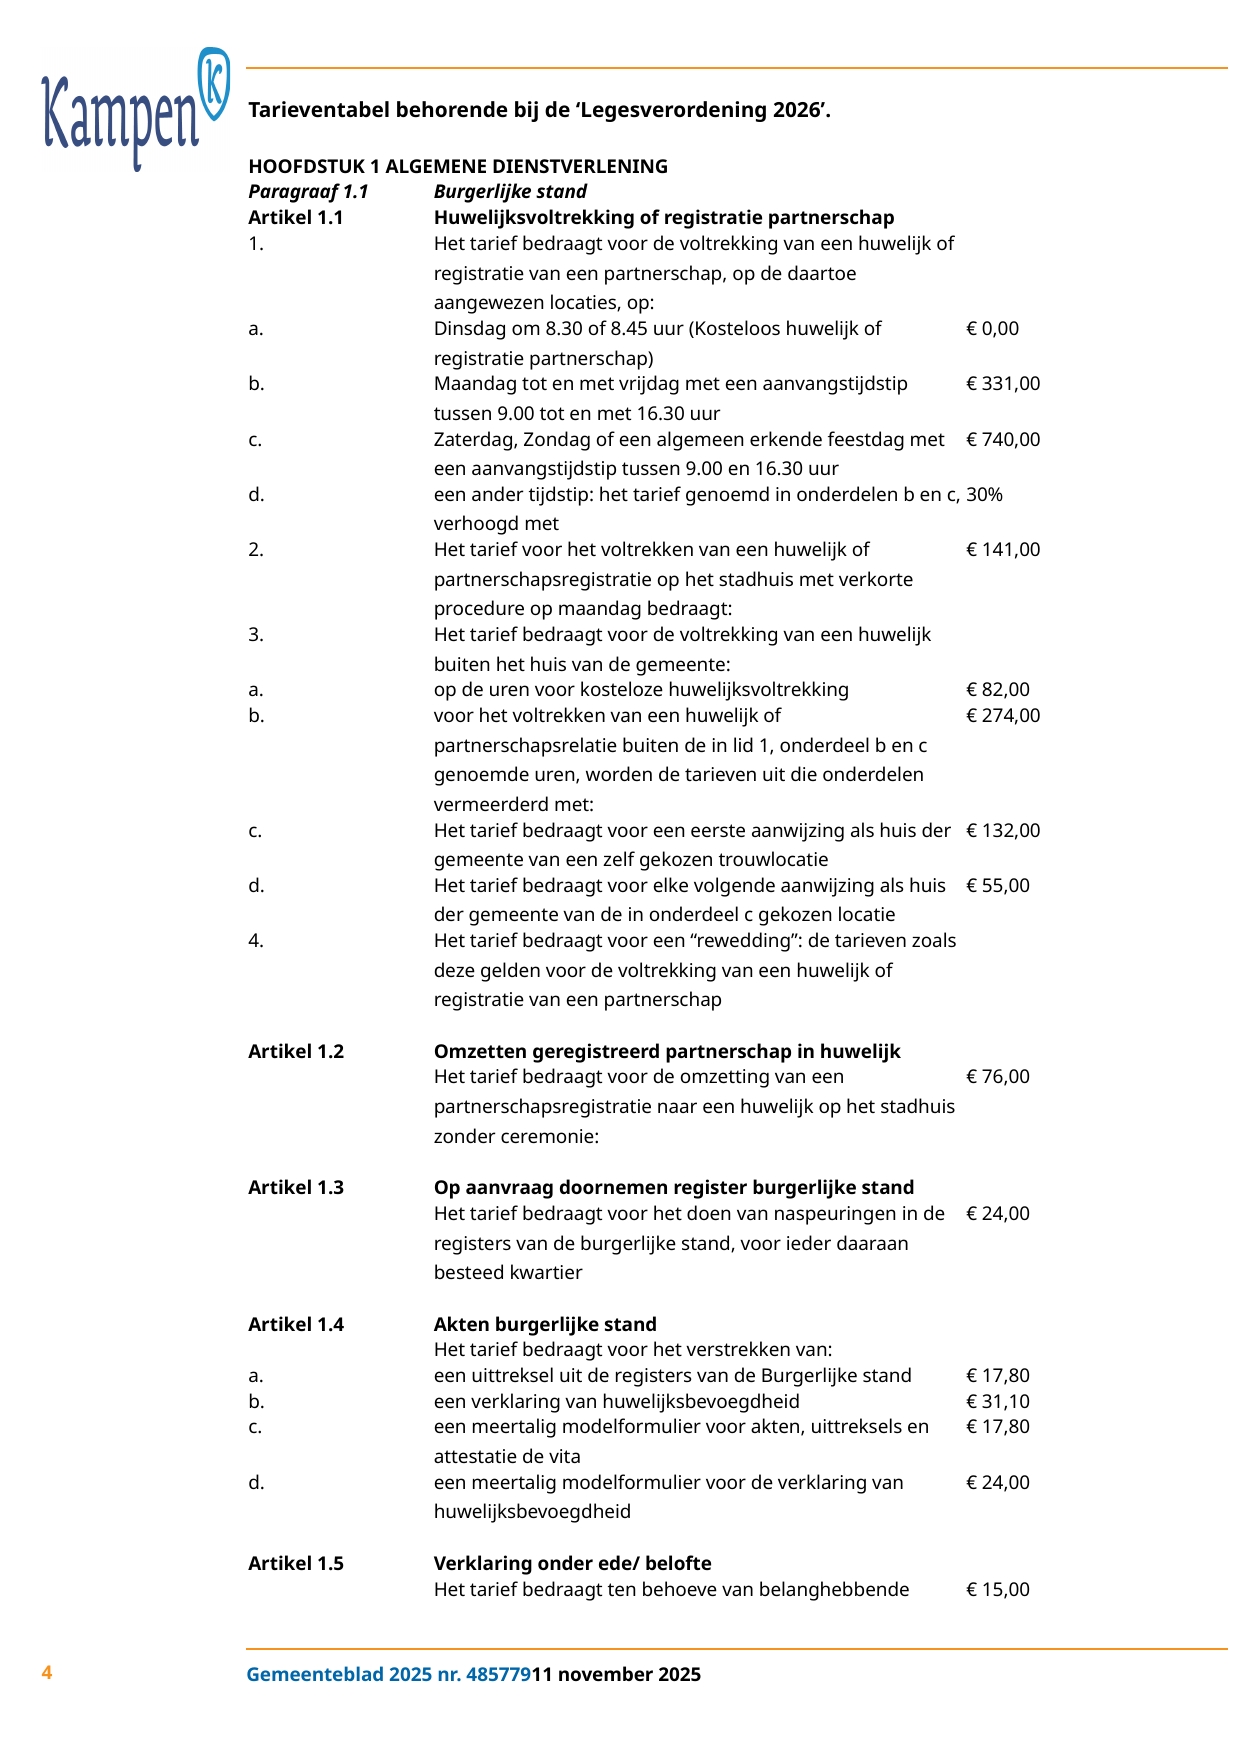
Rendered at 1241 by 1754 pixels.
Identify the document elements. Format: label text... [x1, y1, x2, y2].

table_cell [966, 179, 1152, 204]
table_cell Zaterdag, Zondag of een algemeen erkende feestdag met een aanvangstijdstip tussen 9.00 en 16.30 uur [434, 426, 966, 481]
table_cell Het tarief bedraagt voor elke volgende aanwijzing als huis der gemeente van de in onderdeel c gekozen locatie [434, 872, 966, 927]
table_cell b. [248, 702, 433, 817]
table_cell een meertalig modelformulier voor de verklaring van huwelijksbevoegdheid [434, 1469, 966, 1524]
table_cell Het tarief bedraagt voor een “rewedding”: de tarieven zoals deze gelden voor de voltrekking van een huwelijk of registratie van een partnerschap [434, 928, 966, 1012]
table_cell [966, 1311, 1152, 1336]
table_cell [966, 1038, 1152, 1064]
table_cell [434, 1524, 966, 1550]
table_cell Artikel 1.3 [248, 1174, 433, 1200]
text Tarieventabel behorende bij de ‘Legesverordening 2026’. [248, 95, 1152, 123]
table_cell [966, 1336, 1152, 1362]
table_cell [248, 1064, 433, 1149]
table_cell € 55,00 [966, 872, 1152, 927]
table_cell [966, 205, 1152, 230]
table_cell Het tarief bedraagt voor de omzetting van een partnerschapsregistratie naar een huwelijk op het stadhuis zonder ceremonie: [434, 1064, 966, 1149]
table_cell d. [248, 872, 433, 927]
table_cell € 15,00 [966, 1576, 1152, 1601]
table_cell b. [248, 370, 433, 426]
table_cell Artikel 1.5 [248, 1550, 433, 1576]
table_cell [966, 1550, 1152, 1576]
table_cell c. [248, 817, 433, 872]
table_cell op de uren voor kosteloze huwelijksvoltrekking [434, 677, 966, 702]
table_cell a. [248, 1362, 433, 1388]
table_cell Artikel 1.2 [248, 1038, 433, 1064]
table_cell 2. [248, 536, 433, 621]
table_cell [966, 1149, 1152, 1174]
table_cell Het tarief bedraagt voor een eerste aanwijzing als huis der gemeente van een zelf gekozen trouwlocatie [434, 817, 966, 872]
table_cell a. [248, 315, 433, 370]
table_cell a. [248, 677, 433, 702]
table_cell Maandag tot en met vrijdag met een aanvangstijdstip tussen 9.00 tot en met 16.30 uur [434, 370, 966, 426]
table_cell 4. [248, 928, 433, 1012]
table_cell Dinsdag om 8.30 of 8.45 uur (Kosteloos huwelijk of registratie partnerschap) [434, 315, 966, 370]
table_cell Op aanvraag doornemen register burgerlijke stand [434, 1174, 966, 1200]
table_cell Paragraaf 1.1 [248, 179, 433, 204]
table_cell € 17,80 [966, 1362, 1152, 1388]
table_cell een verklaring van huwelijksbevoegdheid [434, 1388, 966, 1414]
table_cell € 17,80 [966, 1414, 1152, 1469]
table_cell Akten burgerlijke stand [434, 1311, 966, 1336]
table_cell Het tarief voor het voltrekken van een huwelijk of partnerschapsregistratie op het stadhuis met verkorte procedure op maandag bedraagt: [434, 536, 966, 621]
table_cell 3. [248, 621, 433, 677]
table_cell [966, 1524, 1152, 1550]
table_cell [966, 1012, 1152, 1038]
table_cell Het tarief bedraagt voor de voltrekking van een huwelijk of registratie van een partnerschap, op de daartoe aangewezen locaties, op: [434, 230, 966, 315]
table_cell Het tarief bedraagt ten behoeve van belanghebbende [434, 1576, 966, 1601]
table_cell Burgerlijke stand [434, 179, 966, 204]
table_cell [966, 1174, 1152, 1200]
table_cell [966, 928, 1152, 1012]
table_cell Omzetten geregistreerd partnerschap in huwelijk [434, 1038, 966, 1064]
table_cell [248, 1200, 433, 1285]
table_cell 30% [966, 481, 1152, 536]
table_cell Het tarief bedraagt voor de voltrekking van een huwelijk buiten het huis van de gemeente: [434, 621, 966, 677]
table_cell € 0,00 [966, 315, 1152, 370]
table_cell [966, 621, 1152, 677]
table_cell € 31,10 [966, 1388, 1152, 1414]
table_cell € 82,00 [966, 677, 1152, 702]
table_cell Huwelijksvoltrekking of registratie partnerschap [434, 205, 966, 230]
table_cell Het tarief bedraagt voor het verstrekken van: [434, 1336, 966, 1362]
table_cell € 141,00 [966, 536, 1152, 621]
table_cell € 24,00 [966, 1469, 1152, 1524]
table_cell b. [248, 1388, 433, 1414]
table_cell [434, 1149, 966, 1174]
table_cell Artikel 1.1 [248, 205, 433, 230]
table_cell Verklaring onder ede/ belofte [434, 1550, 966, 1576]
table_cell € 76,00 [966, 1064, 1152, 1149]
table_cell € 132,00 [966, 817, 1152, 872]
table_cell € 740,00 [966, 426, 1152, 481]
table_header HOOFDSTUK 1 ALGEMENE DIENSTVERLENING [248, 153, 1152, 179]
picture [41, 47, 231, 172]
table_cell [248, 1576, 433, 1601]
table_cell [434, 1012, 966, 1038]
table_cell een uittreksel uit de registers van de Burgerlijke stand [434, 1362, 966, 1388]
table_cell voor het voltrekken van een huwelijk of partnerschapsrelatie buiten de in lid 1, onderdeel b en c genoemde uren, worden de tarieven uit die onderdelen vermeerderd met: [434, 702, 966, 817]
table_cell [248, 1524, 433, 1550]
table_cell c. [248, 426, 433, 481]
table_cell [434, 1285, 966, 1311]
table_cell € 24,00 [966, 1200, 1152, 1285]
table_cell d. [248, 481, 433, 536]
table_cell een meertalig modelformulier voor akten, uittreksels en attestatie de vita [434, 1414, 966, 1469]
table_cell d. [248, 1469, 433, 1524]
table_cell 1. [248, 230, 433, 315]
table_cell [248, 1285, 433, 1311]
table_cell [966, 1285, 1152, 1311]
table_cell [248, 1149, 433, 1174]
table_cell c. [248, 1414, 433, 1469]
table_cell een ander tijdstip: het tarief genoemd in onderdelen b en c, verhoogd met [434, 481, 966, 536]
table_cell € 274,00 [966, 702, 1152, 817]
table_cell Artikel 1.4 [248, 1311, 433, 1336]
table_cell [966, 230, 1152, 315]
table_cell Het tarief bedraagt voor het doen van naspeuringen in de registers van de burgerlijke stand, voor ieder daaraan besteed kwartier [434, 1200, 966, 1285]
table_cell € 331,00 [966, 370, 1152, 426]
table_cell [248, 1012, 433, 1038]
table_cell [248, 1336, 433, 1362]
